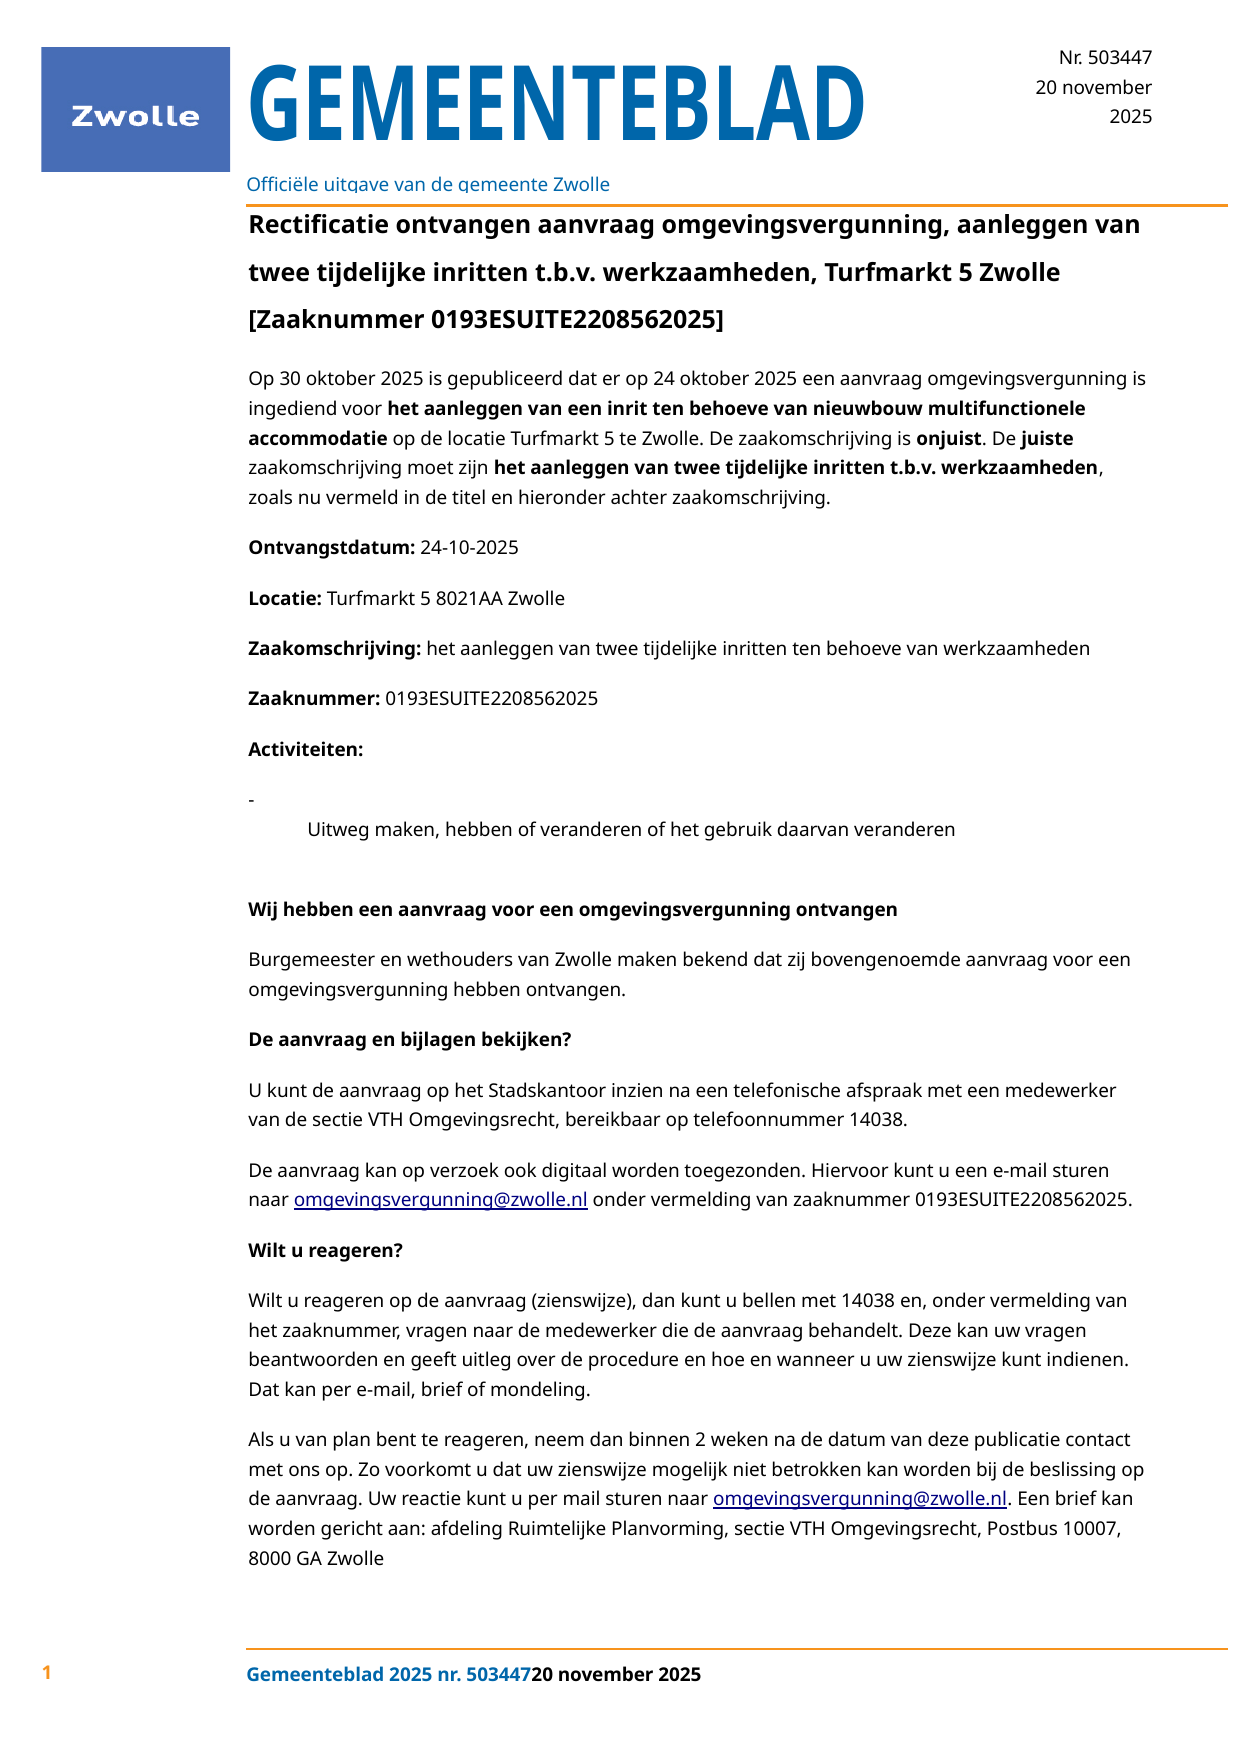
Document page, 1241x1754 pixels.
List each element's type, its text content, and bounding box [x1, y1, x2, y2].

text Als u van plan bent te reageren, neem dan binnen 2 weken na de datum van deze publicatie contact met ons op. Zo voorkomt u dat uw zienswijze mogelijk niet betrokken kan worden bij de beslissing op de aanvraag. Uw reactie kunt u per mail sturen naar omgevingsvergunning@zwolle.nl. Een brief kan worden gericht aan: afdeling Ruimtelijke Planvorming, sectie VTH Omgevingsrecht, Postbus 10007, 8000 GA Zwolle [248, 1426, 1152, 1570]
text Rectificatie ontvangen aanvraag omgevingsvergunning, aanleggen van twee tijdelijke inritten t.b.v. werkzaamheden, Turfmarkt 5 Zwolle [Zaaknummer 0193ESUITE2208562025] [248, 207, 1152, 336]
text U kunt de aanvraag op het Stadskantoor inzien na een telefonische afspraak met een medewerker van de sectie VTH Omgevingsrecht, bereikbaar op telefoonnummer 14038. [248, 1077, 1152, 1132]
text Wilt u reageren? [248, 1237, 1152, 1262]
text Locatie: Turfmarkt 5 8021AA Zwolle [248, 585, 1152, 610]
text De aanvraag en bijlagen bekijken? [248, 1026, 1152, 1052]
text Zaakomschrijving: het aanleggen van twee tijdelijke inritten ten behoeve van werkzaamheden [248, 635, 1152, 661]
text Ontvangstdatum: 24-10-2025 [248, 534, 1152, 560]
list Uitweg maken, hebben of veranderen of het gebruik daarvan veranderen [248, 816, 1152, 842]
text Wilt u reageren op de aanvraag (zienswijze), dan kunt u bellen met 14038 en, onder vermelding van het zaaknummer, vragen naar de medewerker die de aanvraag behandelt. Deze kan uw vragen beantwoorden en geeft uitleg over de procedure en hoe en wanneer u uw zienswijze kunt indienen. Dat kan per e-mail, brief of mondeling. [248, 1287, 1152, 1402]
picture [41, 47, 231, 172]
text Zaaknummer: 0193ESUITE2208562025 [248, 686, 1152, 711]
text De aanvraag kan op verzoek ook digitaal worden toegezonden. Hiervoor kunt u een e-mail sturen naar omgevingsvergunning@zwolle.nl onder vermelding van zaaknummer 0193ESUITE2208562025. [248, 1157, 1152, 1212]
text Wij hebben een aanvraag voor een omgevingsvergunning ontvangen [248, 896, 1152, 922]
text Op 30 oktober 2025 is gepubliceerd dat er op 24 oktober 2025 een aanvraag omgevingsvergunning is ingediend voor het aanleggen van een inrit ten behoeve van nieuwbouw multifunctionele accommodatie op de locatie Turfmarkt 5 te Zwolle. De zaakomschrijving is onjuist. De juiste zaakomschrijving moet zijn het aanleggen van twee tijdelijke inritten t.b.v. werkzaamheden, zoals nu vermeld in de titel en hieronder achter zaakomschrijving. [248, 366, 1152, 509]
text Burgemeester en wethouders van Zwolle maken bekend dat zij bovengenoemde aanvraag voor een omgevingsvergunning hebben ontvangen. [248, 946, 1152, 1002]
text Activiteiten: [248, 736, 1152, 762]
